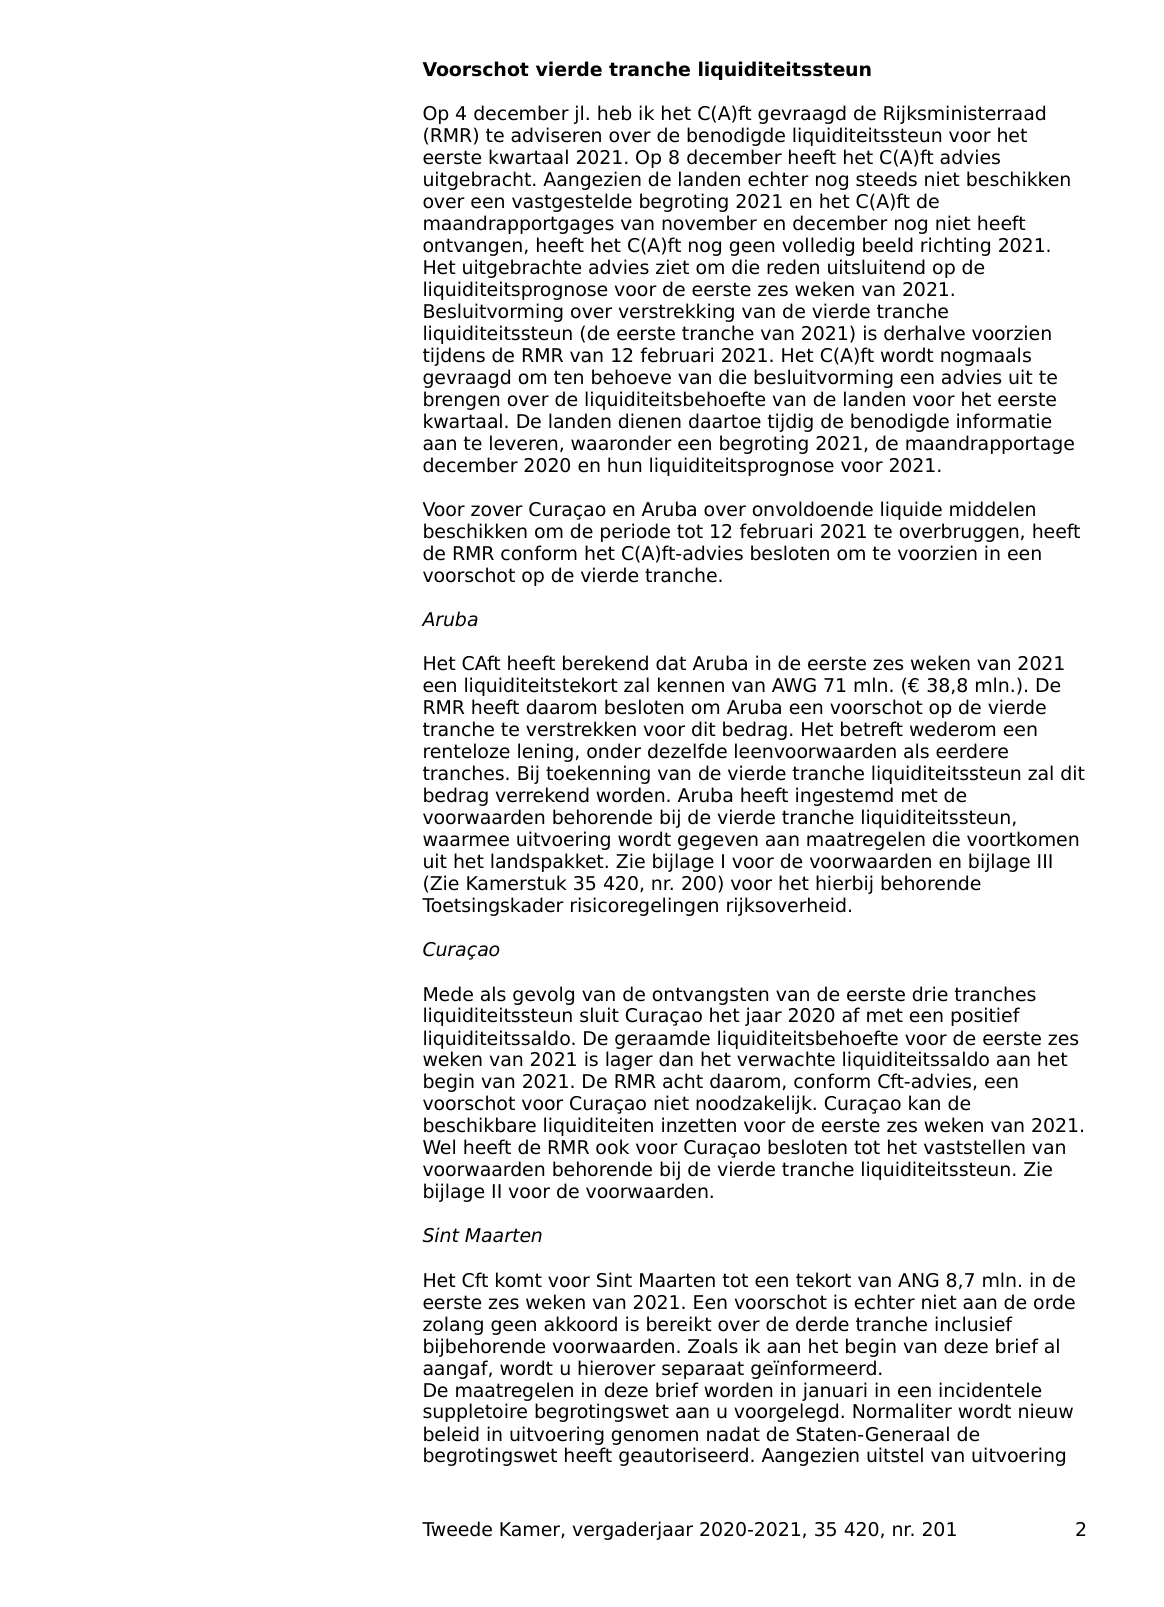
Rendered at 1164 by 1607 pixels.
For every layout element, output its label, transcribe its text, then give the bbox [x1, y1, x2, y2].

subtitle Curaçao [422, 939, 1087, 961]
text Het CAft heeft berekend dat Aruba in de eerste zes weken van 2021 een liquiditeitstekort zal kennen van AWG 71 mln. (€ 38,8 mln.). De RMR heeft daarom besloten om Aruba een voorschot op de vierde tranche te verstrekken voor dit bedrag. Het betreft wederom een renteloze lening, onder dezelfde leenvoorwaarden als eerdere tranches. Bij toekenning van de vierde tranche liquiditeitssteun zal dit bedrag verrekend worden. Aruba heeft ingestemd met de voorwaarden behorende bij de vierde tranche liquiditeitssteun, waarmee uitvoering wordt gegeven aan maatregelen die voortkomen uit het landspakket. Zie bijlage I voor de voorwaarden en bijlage III (Zie Kamerstuk 35 420, nr. 200) voor het hierbij behorende Toetsingskader risicoregelingen rijksoverheid. [422, 653, 1087, 917]
text De maatregelen in deze brief worden in januari in een incidentele suppletoire begrotingswet aan u voorgelegd. Normaliter wordt nieuw beleid in uitvoering genomen nadat de Staten-Generaal de begrotingswet heeft geautoriseerd. Aangezien uitstel van uitvoering [422, 1379, 1087, 1467]
subtitle Aruba [422, 609, 1087, 631]
subtitle Sint Maarten [422, 1225, 1087, 1247]
text Het Cft komt voor Sint Maarten tot een tekort van ANG 8,7 mln. in de eerste zes weken van 2021. Een voorschot is echter niet aan de orde zolang geen akkoord is bereikt over de derde tranche inclusief bijbehorende voorwaarden. Zoals ik aan het begin van deze brief al aangaf, wordt u hierover separaat geïnformeerd. [422, 1269, 1087, 1379]
text Op 4 december jl. heb ik het C(A)ft gevraagd de Rijksministerraad (RMR) te adviseren over de benodigde liquiditeitssteun voor het eerste kwartaal 2021. Op 8 december heeft het C(A)ft advies uitgebracht. Aangezien de landen echter nog steeds niet beschikken over een vastgestelde begroting 2021 en het C(A)ft de maandrapportgages van november en december nog niet heeft ontvangen, heeft het C(A)ft nog geen volledig beeld richting 2021. Het uitgebrachte advies ziet om die reden uitsluitend op de liquiditeitsprognose voor de eerste zes weken van 2021. Besluitvorming over verstrekking van de vierde tranche liquiditeitssteun (de eerste tranche van 2021) is derhalve voorzien tijdens de RMR van 12 februari 2021. Het C(A)ft wordt nogmaals gevraagd om ten behoeve van die besluitvorming een advies uit te brengen over de liquiditeitsbehoefte van de landen voor het eerste kwartaal. De landen dienen daartoe tijdig de benodigde informatie aan te leveren, waaronder een begroting 2021, de maandrapportage december 2020 en hun liquiditeitsprognose voor 2021. [422, 103, 1087, 477]
text Mede als gevolg van de ontvangsten van de eerste drie tranches liquiditeitssteun sluit Curaçao het jaar 2020 af met een positief liquiditeitssaldo. De geraamde liquiditeitsbehoefte voor de eerste zes weken van 2021 is lager dan het verwachte liquiditeitssaldo aan het begin van 2021. De RMR acht daarom, conform Cft-advies, een voorschot voor Curaçao niet noodzakelijk. Curaçao kan de beschikbare liquiditeiten inzetten voor de eerste zes weken van 2021. Wel heeft de RMR ook voor Curaçao besloten tot het vaststellen van voorwaarden behorende bij de vierde tranche liquiditeitssteun. Zie bijlage II voor de voorwaarden. [422, 983, 1087, 1203]
subtitle Voorschot vierde tranche liquiditeitssteun [422, 59, 1087, 81]
text Voor zover Curaçao en Aruba over onvoldoende liquide middelen beschikken om de periode tot 12 februari 2021 te overbruggen, heeft de RMR conform het C(A)ft-advies besloten om te voorzien in een voorschot op de vierde tranche. [422, 499, 1087, 587]
